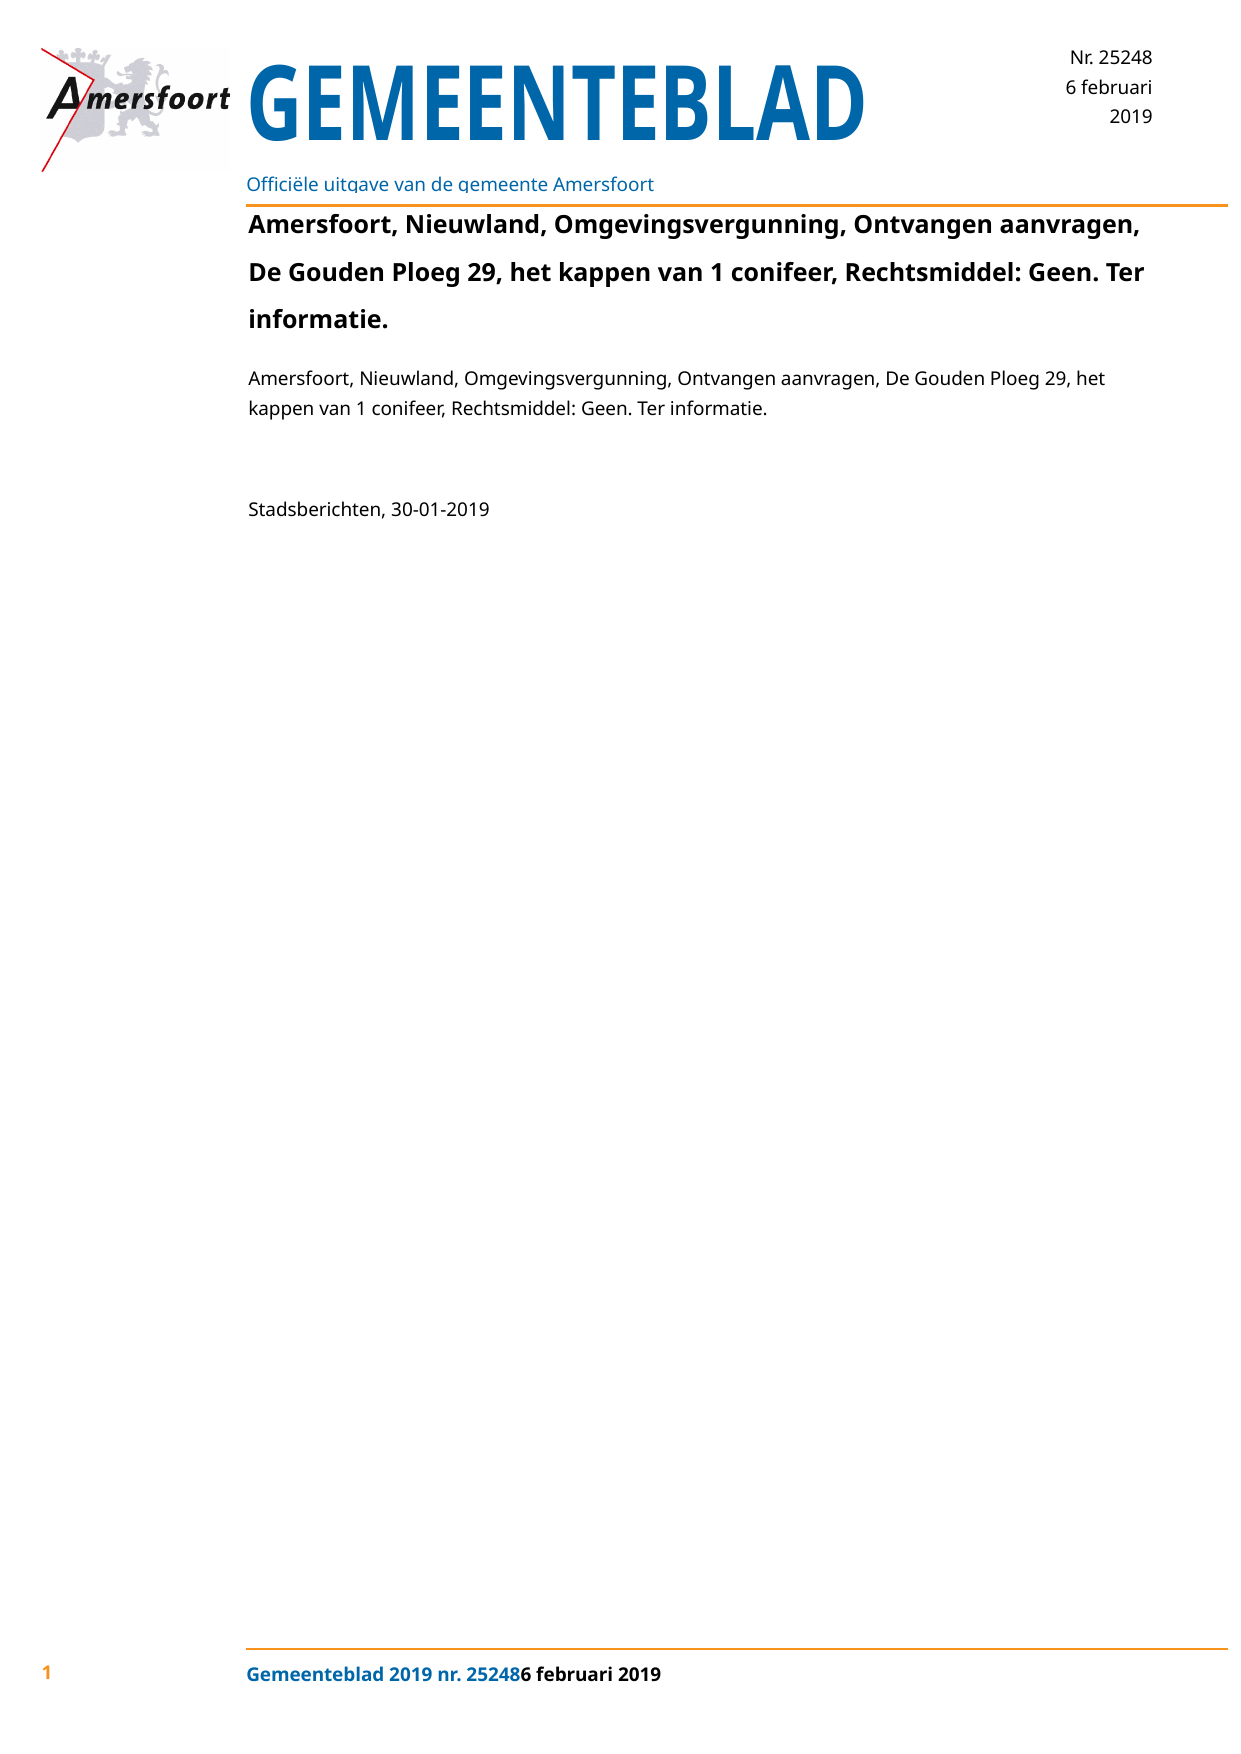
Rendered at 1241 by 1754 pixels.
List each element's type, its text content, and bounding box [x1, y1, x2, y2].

text Stadsberichten, 30-01-2019 [248, 496, 1152, 522]
text Amersfoort, Nieuwland, Omgevingsvergunning, Ontvangen aanvragen, De Gouden Ploeg 29, het kappen van 1 conifeer, Rechtsmiddel: Geen. Ter informatie. [248, 207, 1152, 336]
text Amersfoort, Nieuwland, Omgevingsvergunning, Ontvangen aanvragen, De Gouden Ploeg 29, het kappen van 1 conifeer, Rechtsmiddel: Geen. Ter informatie. [248, 366, 1152, 421]
picture [41, 47, 231, 172]
